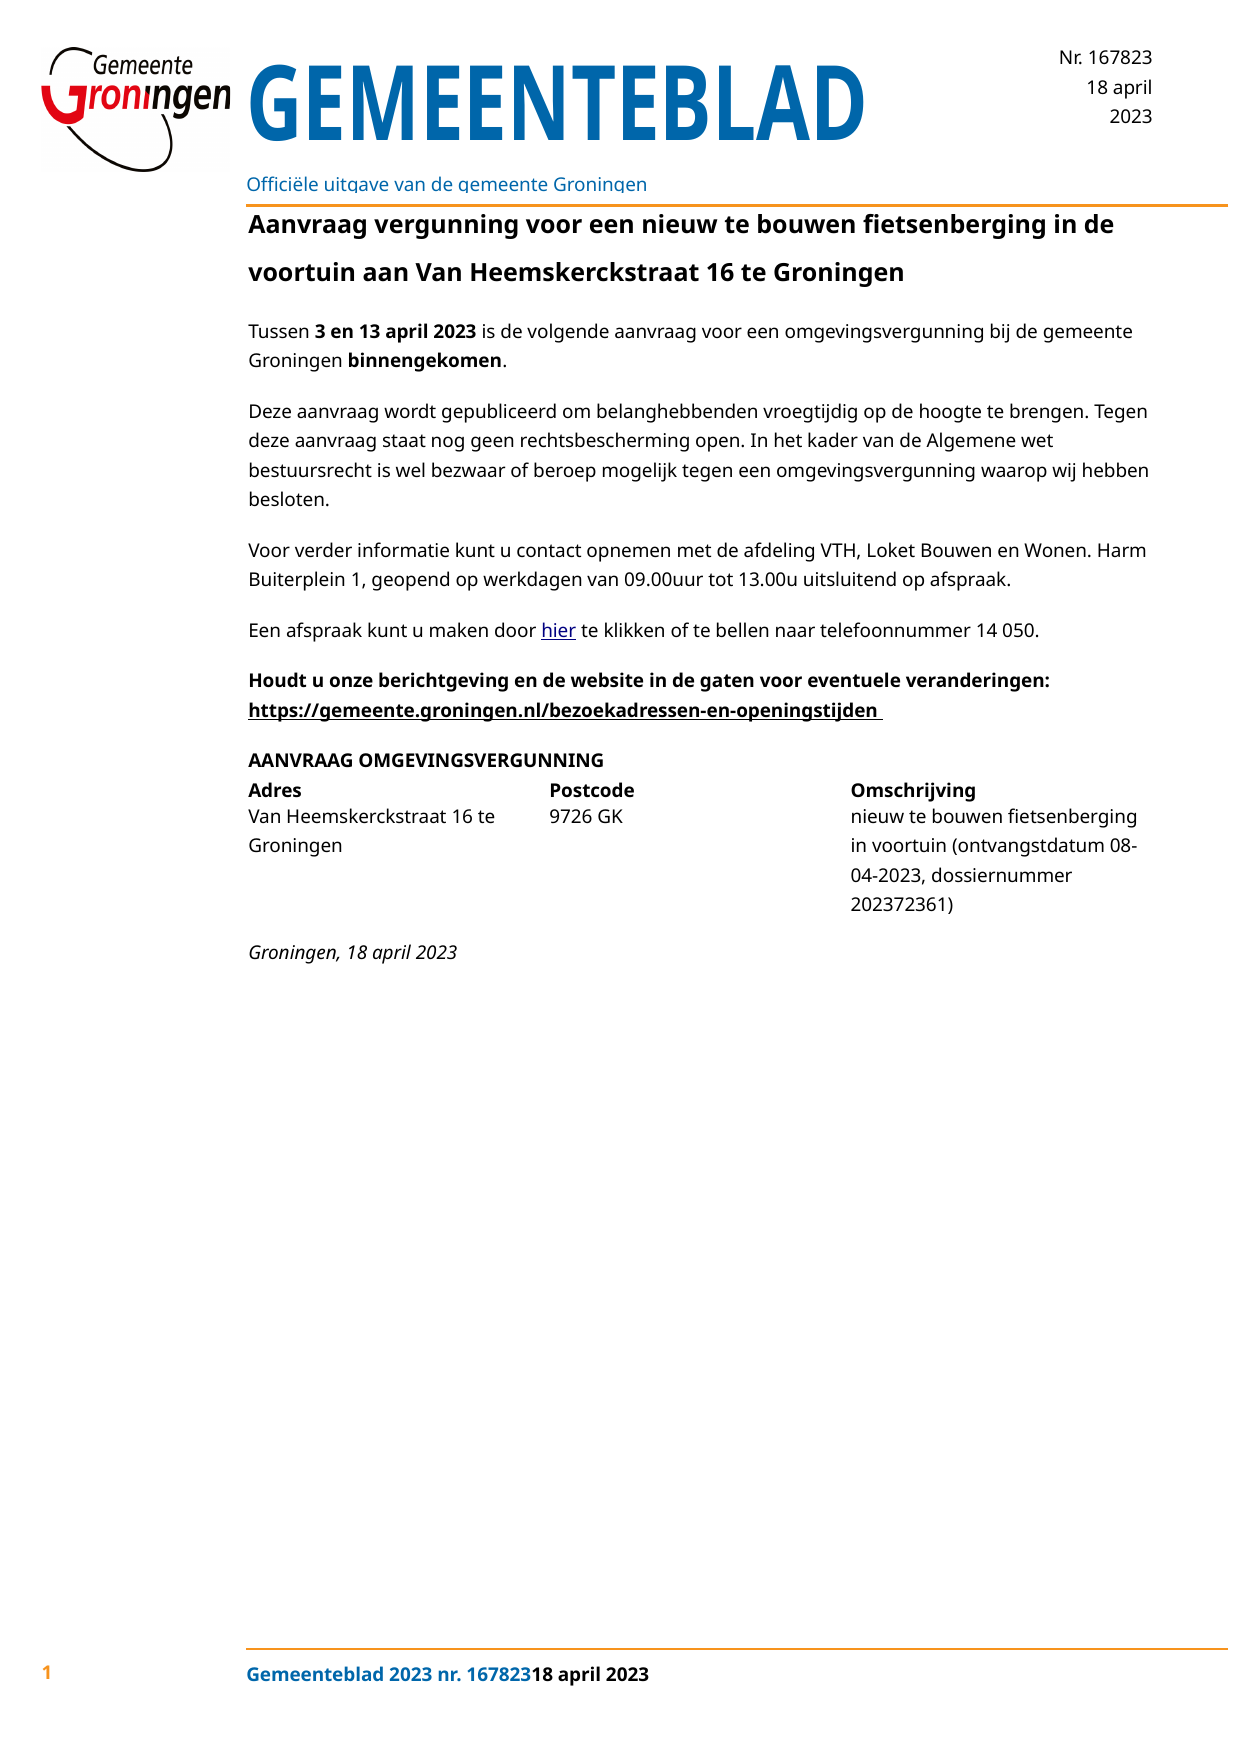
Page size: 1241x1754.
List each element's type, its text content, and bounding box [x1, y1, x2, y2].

text Deze aanvraag wordt gepubliceerd om belanghebbenden vroegtijdig op de hoogte te brengen. Tegen deze aanvraag staat nog geen rechtsbescherming open. In het kader van de Algemene wet bestuursrecht is wel bezwaar of beroep mogelijk tegen een omgevingsvergunning waarop wij hebben besloten. [248, 398, 1152, 512]
text Tussen 3 en 13 april 2023 is de volgende aanvraag voor een omgevingsvergunning bij de gemeente Groningen binnengekomen. [248, 318, 1152, 373]
text AANVRAAG OMGEVINGSVERGUNNING [248, 747, 1152, 773]
table_cell 9726 GK [549, 803, 850, 917]
text Voor verder informatie kunt u contact opnemen met de afdeling VTH, Loket Bouwen en Wonen. Harm Buiterplein 1, geopend op werkdagen van 09.00uur tot 13.00u uitsluitend op afspraak. [248, 537, 1152, 592]
table_header Adres [248, 777, 549, 803]
text Een afspraak kunt u maken door hier te klikken of te bellen naar telefoonnummer 14 050. [248, 617, 1152, 643]
picture [41, 47, 231, 172]
table_cell nieuw te bouwen fietsenberging in voortuin (ontvangstdatum 08-04-2023, dossiernummer 202372361) [850, 803, 1152, 917]
table_header Postcode [549, 777, 850, 803]
table_cell Van Heemskerckstraat 16 te Groningen [248, 803, 549, 917]
table_header Omschrijving [850, 777, 1152, 803]
text Houdt u onze berichtgeving en de website in de gaten voor eventuele veranderingen: https://gemeente.groningen.nl/bezoekadressen-en-openingstijden [248, 667, 1152, 723]
text Aanvraag vergunning voor een nieuw te bouwen fietsenberging in de voortuin aan Van Heemskerckstraat 16 te Groningen [248, 207, 1152, 288]
text Groningen, 18 april 2023 [248, 939, 1152, 964]
